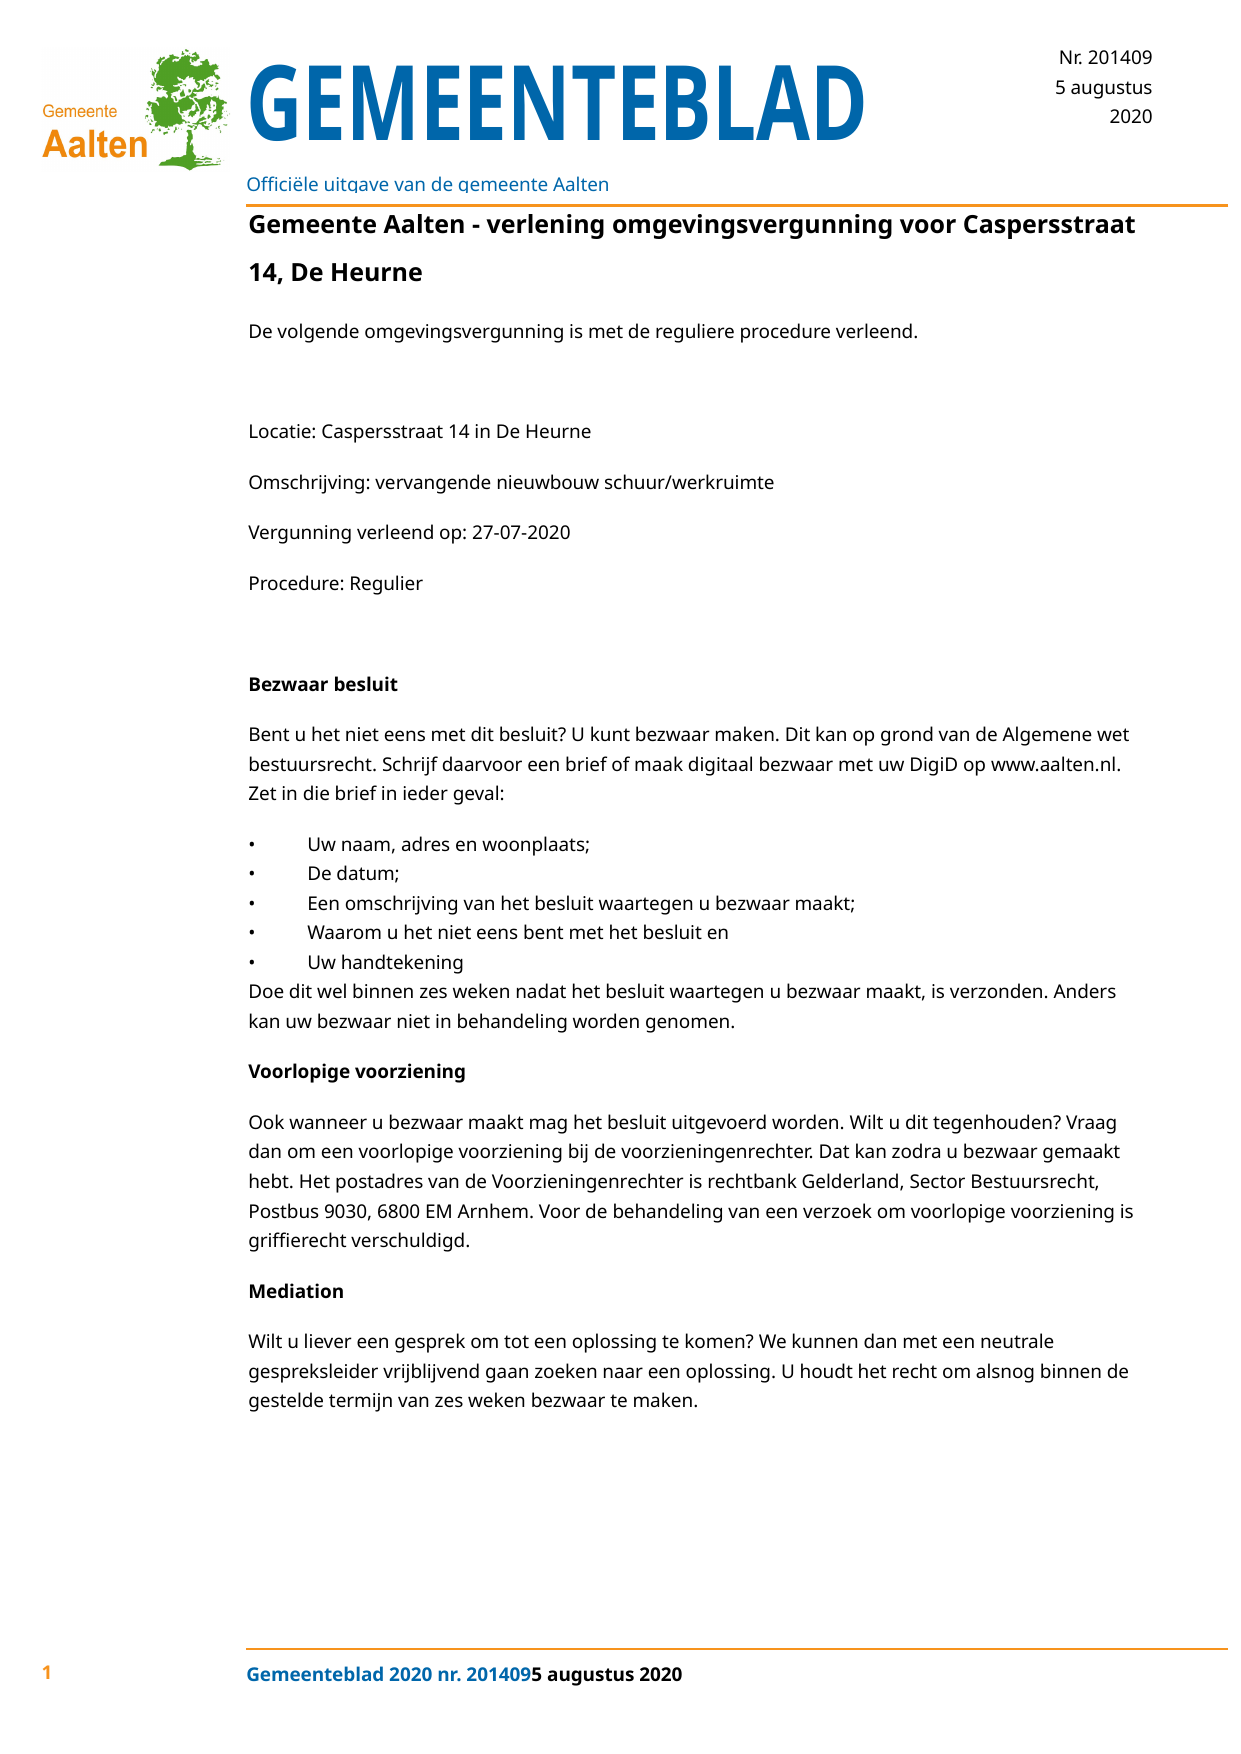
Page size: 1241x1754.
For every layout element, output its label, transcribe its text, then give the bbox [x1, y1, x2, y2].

list De datum; [248, 860, 1152, 886]
list Uw naam, adres en woonplaats; [248, 831, 1152, 857]
text Locatie: Caspersstraat 14 in De Heurne [248, 419, 1152, 444]
text Wilt u liever een gesprek om tot een oplossing te komen? We kunnen dan met een neutrale gespreksleider vrijblijvend gaan zoeken naar een oplossing. U houdt het recht om alsnog binnen de gestelde termijn van zes weken bezwaar te maken. [248, 1328, 1152, 1413]
text Bent u het niet eens met dit besluit? U kunt bezwaar maken. Dit kan op grond van de Algemene wet bestuursrecht. Schrijf daarvoor een brief of maak digitaal bezwaar met uw DigiD op www.aalten.nl. Zet in die brief in ieder geval: [248, 721, 1152, 806]
text Doe dit wel binnen zes weken nadat het besluit waartegen u bezwaar maakt, is verzonden. Anders kan uw bezwaar niet in behandeling worden genomen. [248, 979, 1152, 1034]
text Procedure: Regulier [248, 570, 1152, 596]
text Ook wanneer u bezwaar maakt mag het besluit uitgevoerd worden. Wilt u dit tegenhouden? Vraag dan om een voorlopige voorziening bij de voorzieningenrechter. Dat kan zodra u bezwaar gemaakt hebt. Het postadres van de Voorzieningenrechter is rechtbank Gelderland, Sector Bestuursrecht, Postbus 9030, 6800 EM Arnhem. Voor de behandeling van een verzoek om voorlopige voorziening is griffierecht verschuldigd. [248, 1109, 1152, 1253]
list Een omschrijving van het besluit waartegen u bezwaar maakt; [248, 890, 1152, 916]
text Voorlopige voorziening [248, 1059, 1152, 1084]
text Bezwaar besluit [248, 671, 1152, 697]
list Waarom u het niet eens bent met het besluit en [248, 919, 1152, 945]
text Gemeente Aalten - verlening omgevingsvergunning voor Caspersstraat 14, De Heurne [248, 207, 1152, 288]
text Vergunning verleend op: 27-07-2020 [248, 519, 1152, 545]
text De volgende omgevingsvergunning is met de reguliere procedure verleend. [248, 318, 1152, 344]
list Uw handtekening [248, 949, 1152, 975]
text Omschrijving: vervangende nieuwbouw schuur/werkruimte [248, 469, 1152, 495]
text Mediation [248, 1278, 1152, 1304]
picture [41, 47, 231, 172]
